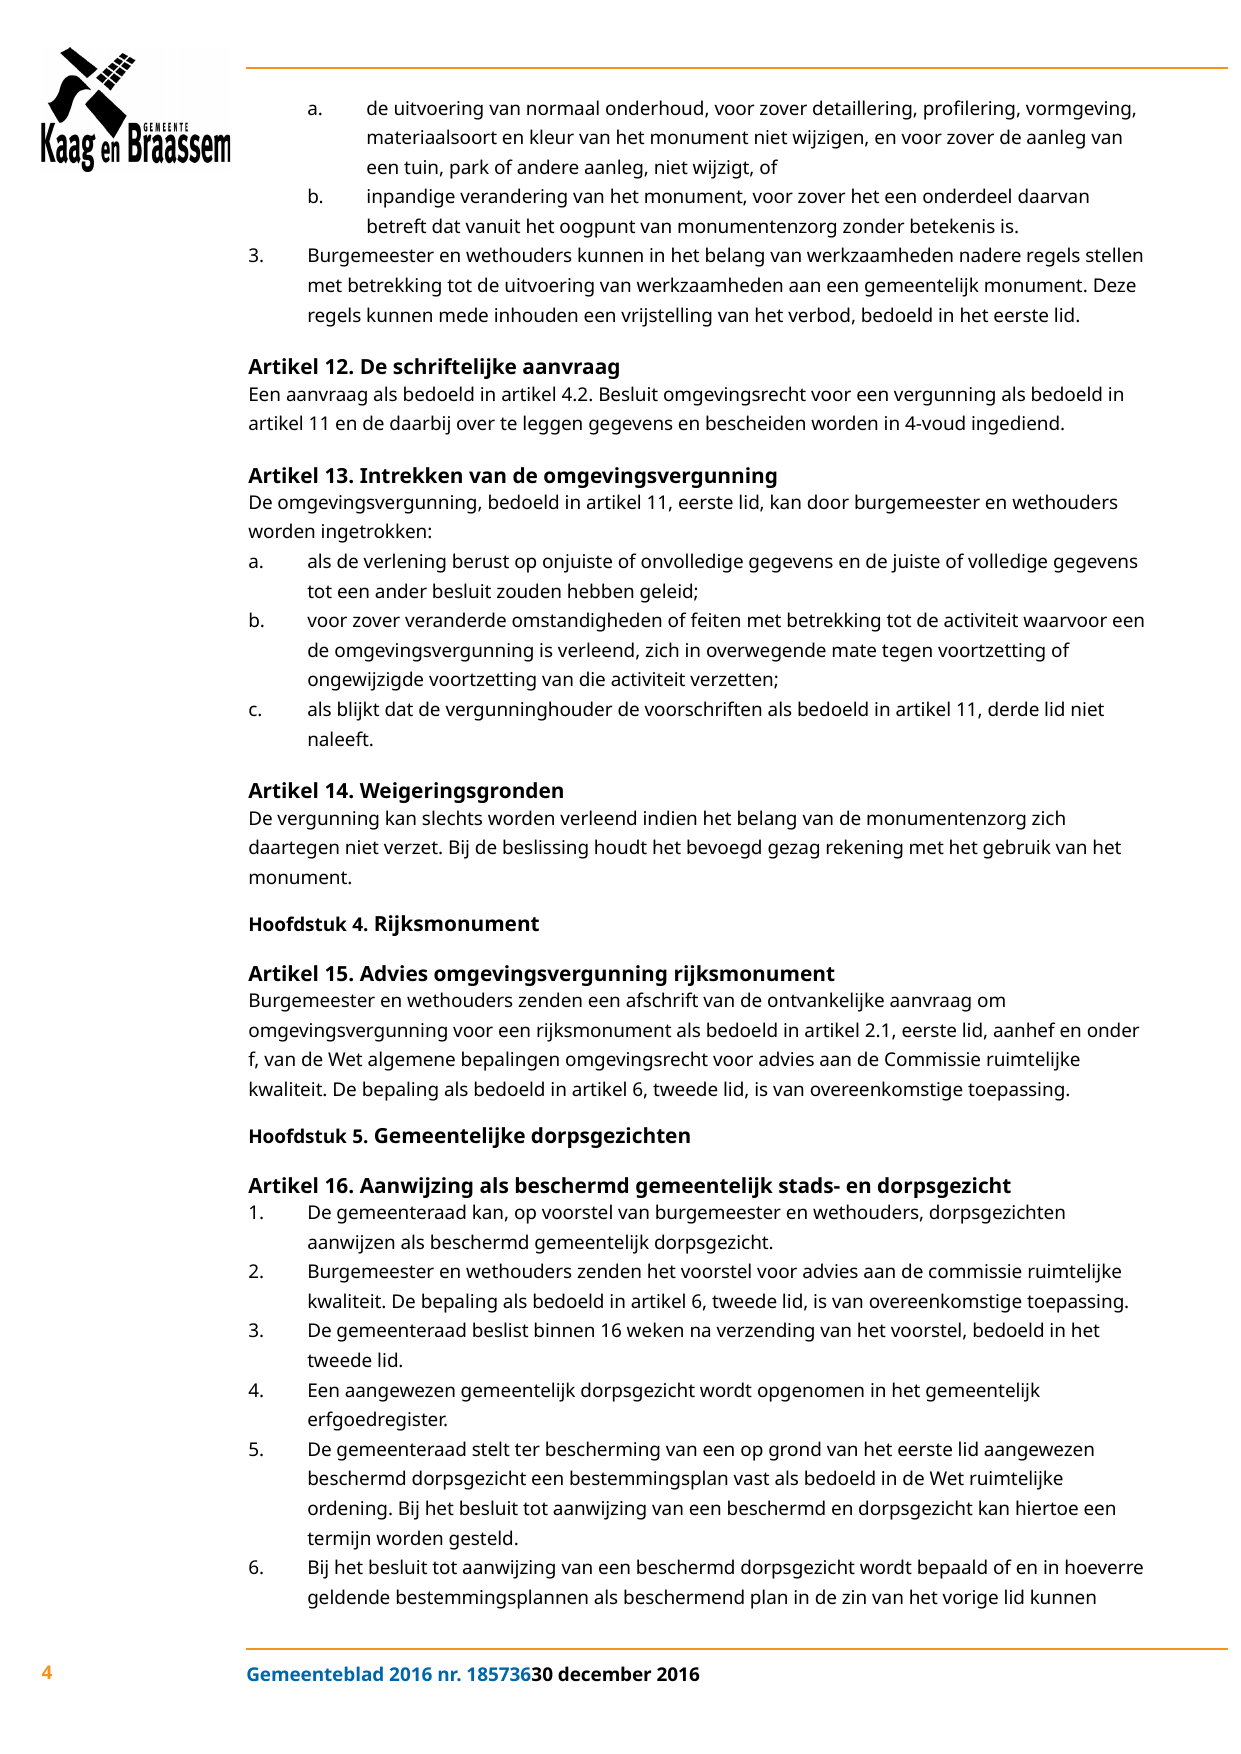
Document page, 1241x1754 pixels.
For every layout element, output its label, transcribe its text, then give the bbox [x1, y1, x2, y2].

text Hoofdstuk 5. Gemeentelijke dorpsgezichten [248, 1122, 1152, 1150]
list inpandige verandering van het monument, voor zover het een onderdeel daarvan betreft dat vanuit het oogpunt van monumentenzorg zonder betekenis is. [307, 183, 1152, 239]
list als blijkt dat de vergunninghouder de voorschriften als bedoeld in artikel 11, derde lid niet naleeft. [248, 696, 1152, 752]
text Artikel 14. Weigeringsgronden [248, 776, 1152, 805]
text Hoofdstuk 4. Rijksmonument [248, 909, 1152, 938]
list De gemeenteraad beslist binnen 16 weken na verzending van het voorstel, bedoeld in het tweede lid. [248, 1318, 1152, 1373]
list Bij het besluit tot aanwijzing van een beschermd dorpsgezicht wordt bepaald of en in hoeverre geldende bestemmingsplannen als beschermend plan in de zin van het vorige lid kunnen [248, 1554, 1152, 1609]
text Een aanvraag als bedoeld in artikel 4.2. Besluit omgevingsrecht voor een vergunning als bedoeld in artikel 11 en de daarbij over te leggen gegevens en bescheiden worden in 4-voud ingediend. [248, 381, 1152, 436]
text De vergunning kan slechts worden verleend indien het belang van de monumentenzorg zich daartegen niet verzet. Bij de beslissing houdt het bevoegd gezag rekening met het gebruik van het monument. [248, 805, 1152, 889]
list De gemeenteraad stelt ter bescherming van een op grond van het eerste lid aangewezen beschermd dorpsgezicht een bestemmingsplan vast als bedoeld in de Wet ruimtelijke ordening. Bij het besluit tot aanwijzing van een beschermd en dorpsgezicht kan hiertoe een termijn worden gesteld. [248, 1436, 1152, 1550]
list De gemeenteraad kan, op voorstel van burgemeester en wethouders, dorpsgezichten aanwijzen als beschermd gemeentelijk dorpsgezicht. [248, 1199, 1152, 1254]
text Artikel 13. Intrekken van de omgevingsvergunning [248, 461, 1152, 489]
list Een aangewezen gemeentelijk dorpsgezicht wordt opgenomen in het gemeentelijk erfgoedregister. [248, 1377, 1152, 1432]
text Artikel 15. Advies omgevingsvergunning rijksmonument [248, 959, 1152, 987]
picture [41, 47, 231, 172]
list de uitvoering van normaal onderhoud, voor zover detaillering, profilering, vormgeving, materiaalsoort en kleur van het monument niet wijzigen, en voor zover de aanleg van een tuin, park of andere aanleg, niet wijzigt, of [307, 95, 1152, 180]
text Artikel 12. De schriftelijke aanvraag [248, 352, 1152, 381]
text Burgemeester en wethouders zenden een afschrift van de ontvankelijke aanvraag om omgevingsvergunning voor een rijksmonument als bedoeld in artikel 2.1, eerste lid, aanhef en onder f, van de Wet algemene bepalingen omgevingsrecht voor advies aan de Commissie ruimtelijke kwaliteit. De bepaling als bedoeld in artikel 6, tweede lid, is van overeenkomstige toepassing. [248, 987, 1152, 1102]
list als de verlening berust op onjuiste of onvolledige gegevens en de juiste of volledige gegevens tot een ander besluit zouden hebben geleid; [248, 548, 1152, 604]
text Artikel 16. Aanwijzing als beschermd gemeentelijk stads- en dorpsgezicht [248, 1171, 1152, 1199]
list Burgemeester en wethouders zenden het voorstel voor advies aan de commissie ruimtelijke kwaliteit. De bepaling als bedoeld in artikel 6, tweede lid, is van overeenkomstige toepassing. [248, 1258, 1152, 1314]
list voor zover veranderde omstandigheden of feiten met betrekking tot de activiteit waarvoor een de omgevingsvergunning is verleend, zich in overwegende mate tegen voortzetting of ongewijzigde voortzetting van die activiteit verzetten; [248, 607, 1152, 692]
list Burgemeester en wethouders kunnen in het belang van werkzaamheden nadere regels stellen met betrekking tot de uitvoering van werkzaamheden aan een gemeentelijk monument. Deze regels kunnen mede inhouden een vrijstelling van het verbod, bedoeld in het eerste lid. [248, 243, 1152, 328]
text De omgevingsvergunning, bedoeld in artikel 11, eerste lid, kan door burgemeester en wethouders worden ingetrokken: [248, 489, 1152, 544]
